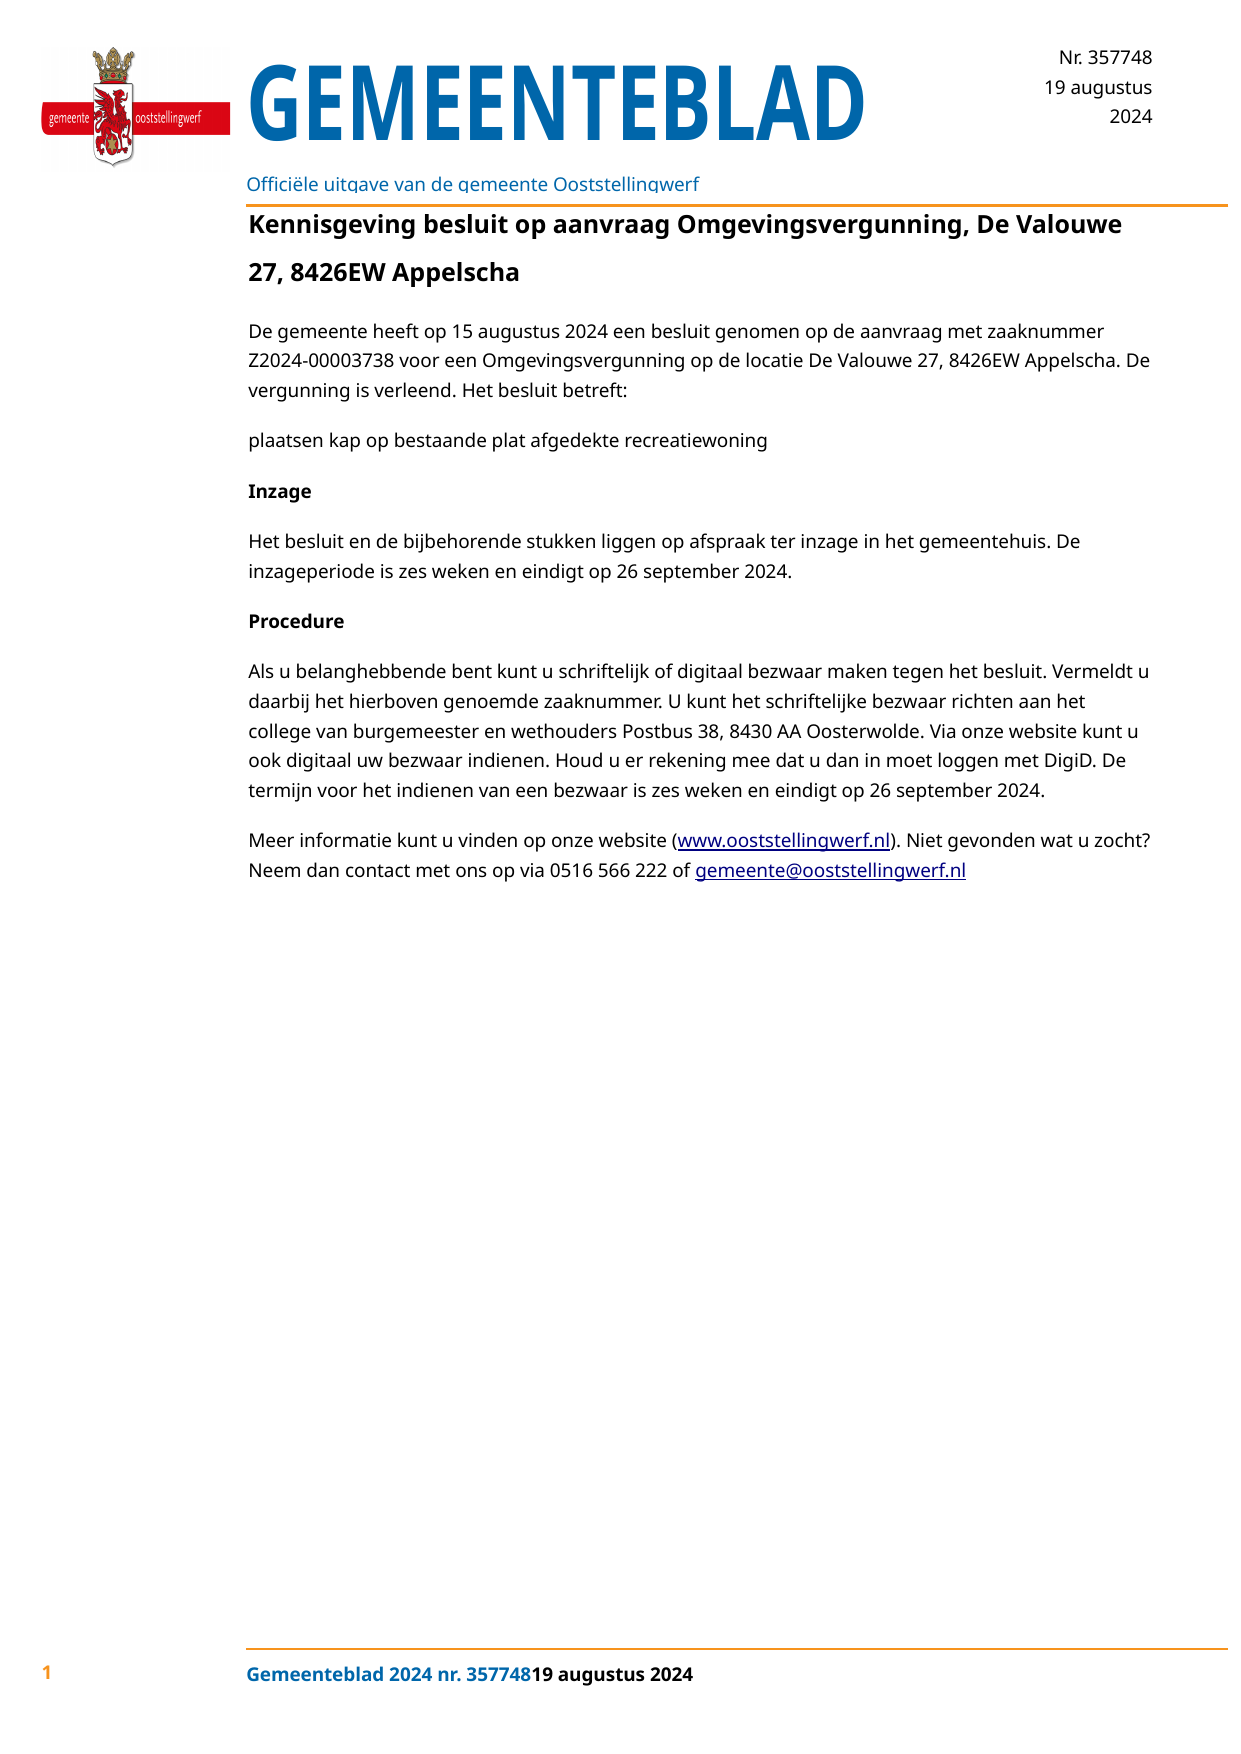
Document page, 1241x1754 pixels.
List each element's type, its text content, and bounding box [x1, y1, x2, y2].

text Kennisgeving besluit op aanvraag Omgevingsvergunning, De Valouwe 27, 8426EW Appelscha [248, 207, 1152, 288]
text plaatsen kap op bestaande plat afgedekte recreatiewoning [248, 427, 1152, 453]
text Het besluit en de bijbehorende stukken liggen op afspraak ter inzage in het gemeentehuis. De inzageperiode is zes weken en eindigt op 26 september 2024. [248, 528, 1152, 584]
text Inzage [248, 478, 1152, 504]
text Procedure [248, 608, 1152, 634]
text Als u belanghebbende bent kunt u schriftelijk of digitaal bezwaar maken tegen het besluit. Vermeldt u daarbij het hierboven genoemde zaaknummer. U kunt het schriftelijke bezwaar richten aan het college van burgemeester en wethouders Postbus 38, 8430 AA Oosterwolde. Via onze website kunt u ook digitaal uw bezwaar indienen. Houd u er rekening mee dat u dan in moet loggen met DigiD. De termijn voor het indienen van een bezwaar is zes weken en eindigt op 26 september 2024. [248, 659, 1152, 803]
text Meer informatie kunt u vinden op onze website (www.ooststellingwerf.nl). Niet gevonden wat u zocht? Neem dan contact met ons op via 0516 566 222 of gemeente@ooststellingwerf.nl [248, 827, 1152, 883]
picture [41, 47, 231, 172]
text De gemeente heeft op 15 augustus 2024 een besluit genomen op de aanvraag met zaaknummer Z2024-00003738 voor een Omgevingsvergunning op de locatie De Valouwe 27, 8426EW Appelscha. De vergunning is verleend. Het besluit betreft: [248, 318, 1152, 403]
